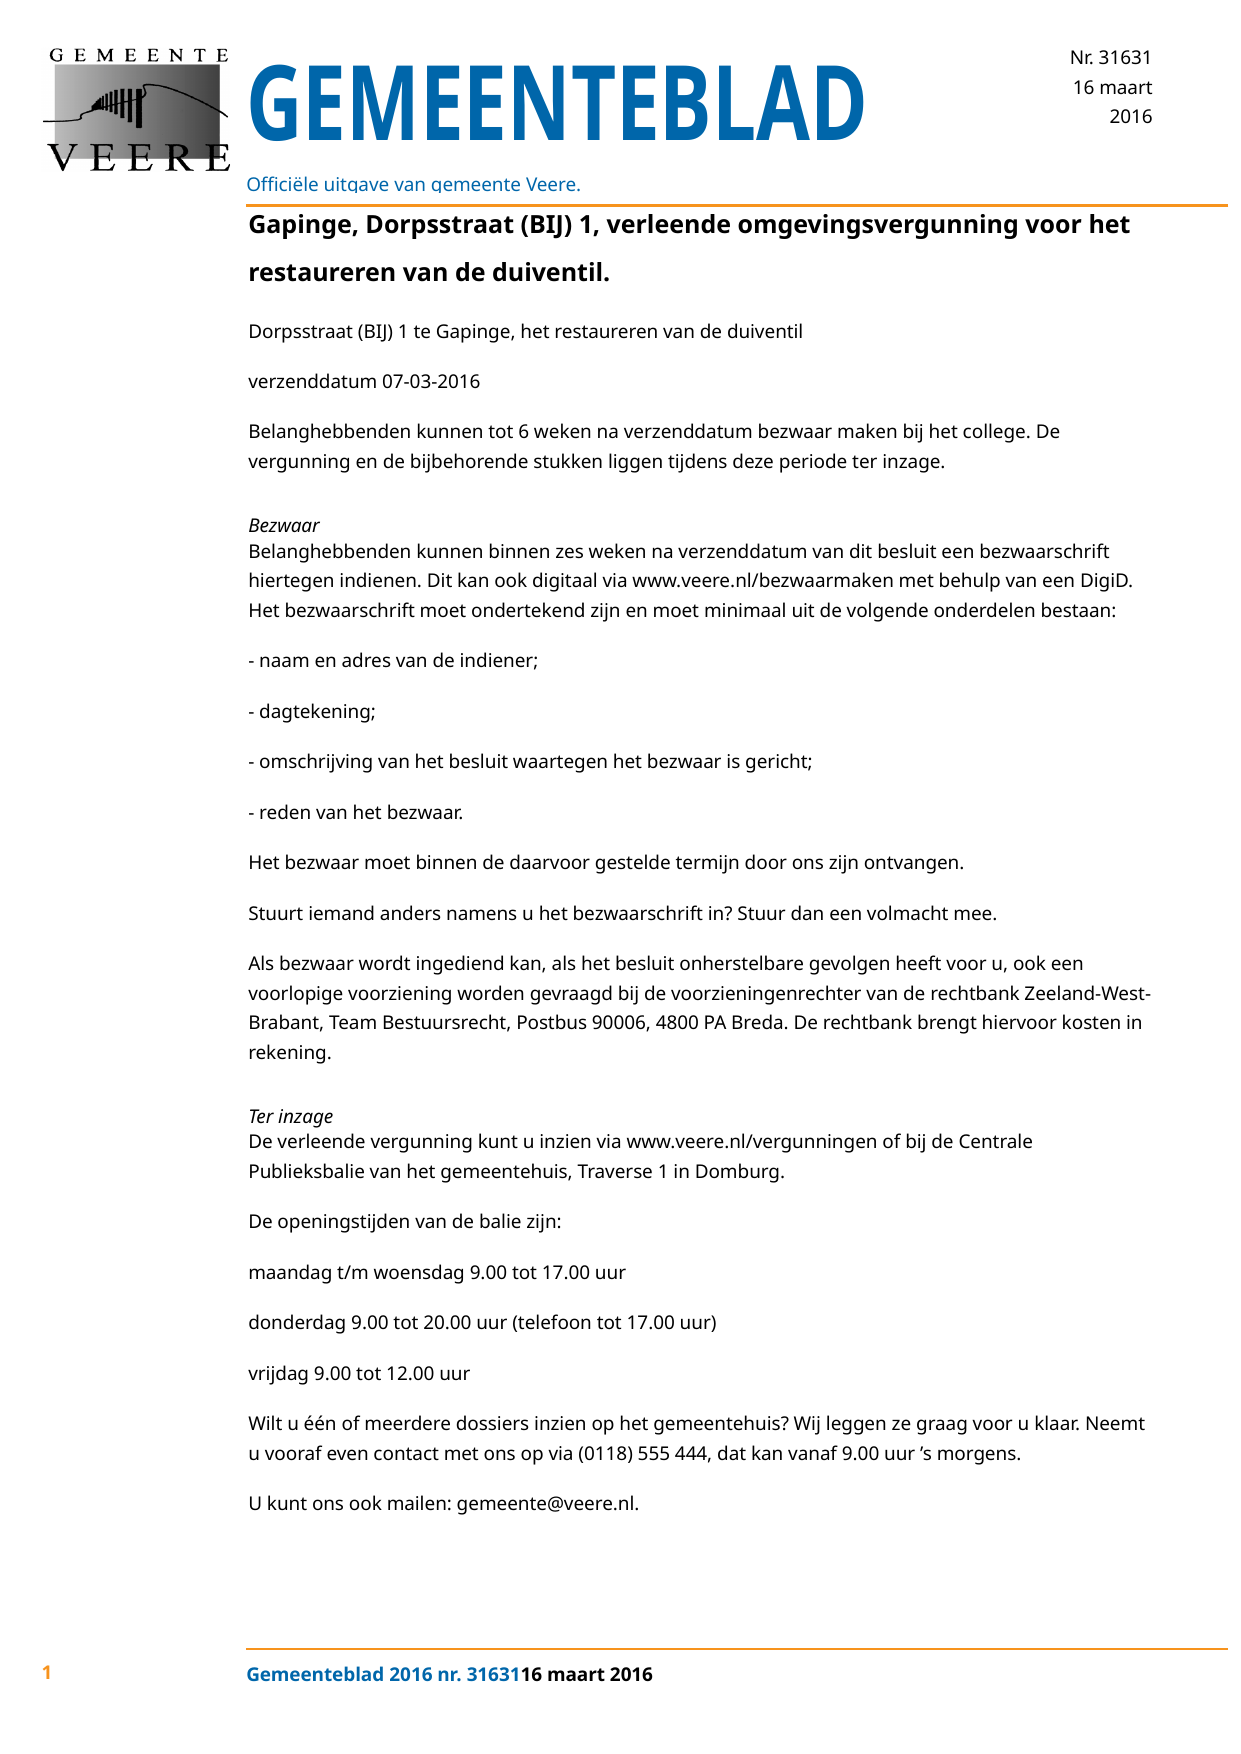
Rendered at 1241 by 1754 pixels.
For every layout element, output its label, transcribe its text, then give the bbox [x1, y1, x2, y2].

text U kunt ons ook mailen: gemeente@veere.nl. [248, 1490, 1152, 1516]
text Gapinge, Dorpsstraat (BIJ) 1, verleende omgevingsvergunning voor het restaureren van de duiventil. [248, 207, 1152, 288]
text verzenddatum 07-03-2016 [248, 368, 1152, 394]
text De openingstijden van de balie zijn: [248, 1208, 1152, 1234]
text - dagtekening; [248, 698, 1152, 724]
text Belanghebbenden kunnen tot 6 weken na verzenddatum bezwaar maken bij het college. De vergunning en de bijbehorende stukken liggen tijdens deze periode ter inzage. [248, 419, 1152, 474]
text - naam en adres van de indiener; [248, 648, 1152, 673]
text Wilt u één of meerdere dossiers inzien op het gemeentehuis? Wij leggen ze graag voor u klaar. Neemt u vooraf even contact met ons op via (0118) 555 444, dat kan vanaf 9.00 uur ’s morgens. [248, 1410, 1152, 1466]
text Het bezwaar moet binnen de daarvoor gestelde termijn door ons zijn ontvangen. [248, 849, 1152, 875]
text Belanghebbenden kunnen binnen zes weken na verzenddatum van dit besluit een bezwaarschrift hiertegen indienen. Dit kan ook digitaal via www.veere.nl/bezwaarmaken met behulp van een DigiD. Het bezwaarschrift moet ondertekend zijn en moet minimaal uit de volgende onderdelen bestaan: [248, 538, 1152, 623]
text vrijdag 9.00 tot 12.00 uur [248, 1360, 1152, 1386]
text donderdag 9.00 tot 20.00 uur (telefoon tot 17.00 uur) [248, 1309, 1152, 1335]
text Bezwaar [248, 512, 1152, 538]
text maandag t/m woensdag 9.00 tot 17.00 uur [248, 1259, 1152, 1285]
text - omschrijving van het besluit waartegen het bezwaar is gericht; [248, 748, 1152, 774]
text De verleende vergunning kunt u inzien via www.veere.nl/vergunningen of bij de Centrale Publieksbalie van het gemeentehuis, Traverse 1 in Domburg. [248, 1128, 1152, 1184]
text - reden van het bezwaar. [248, 799, 1152, 824]
text Als bezwaar wordt ingediend kan, als het besluit onherstelbare gevolgen heeft voor u, ook een voorlopige voorziening worden gevraagd bij de voorzieningenrechter van de rechtbank Zeeland-West-Brabant, Team Bestuursrecht, Postbus 90006, 4800 PA Breda. De rechtbank brengt hiervoor kosten in rekening. [248, 950, 1152, 1064]
text Stuurt iemand anders namens u het bezwaarschrift in? Stuur dan een volmacht mee. [248, 900, 1152, 925]
text Ter inzage [248, 1103, 1152, 1128]
picture [41, 47, 231, 172]
text Dorpsstraat (BIJ) 1 te Gapinge, het restaureren van de duiventil [248, 318, 1152, 344]
